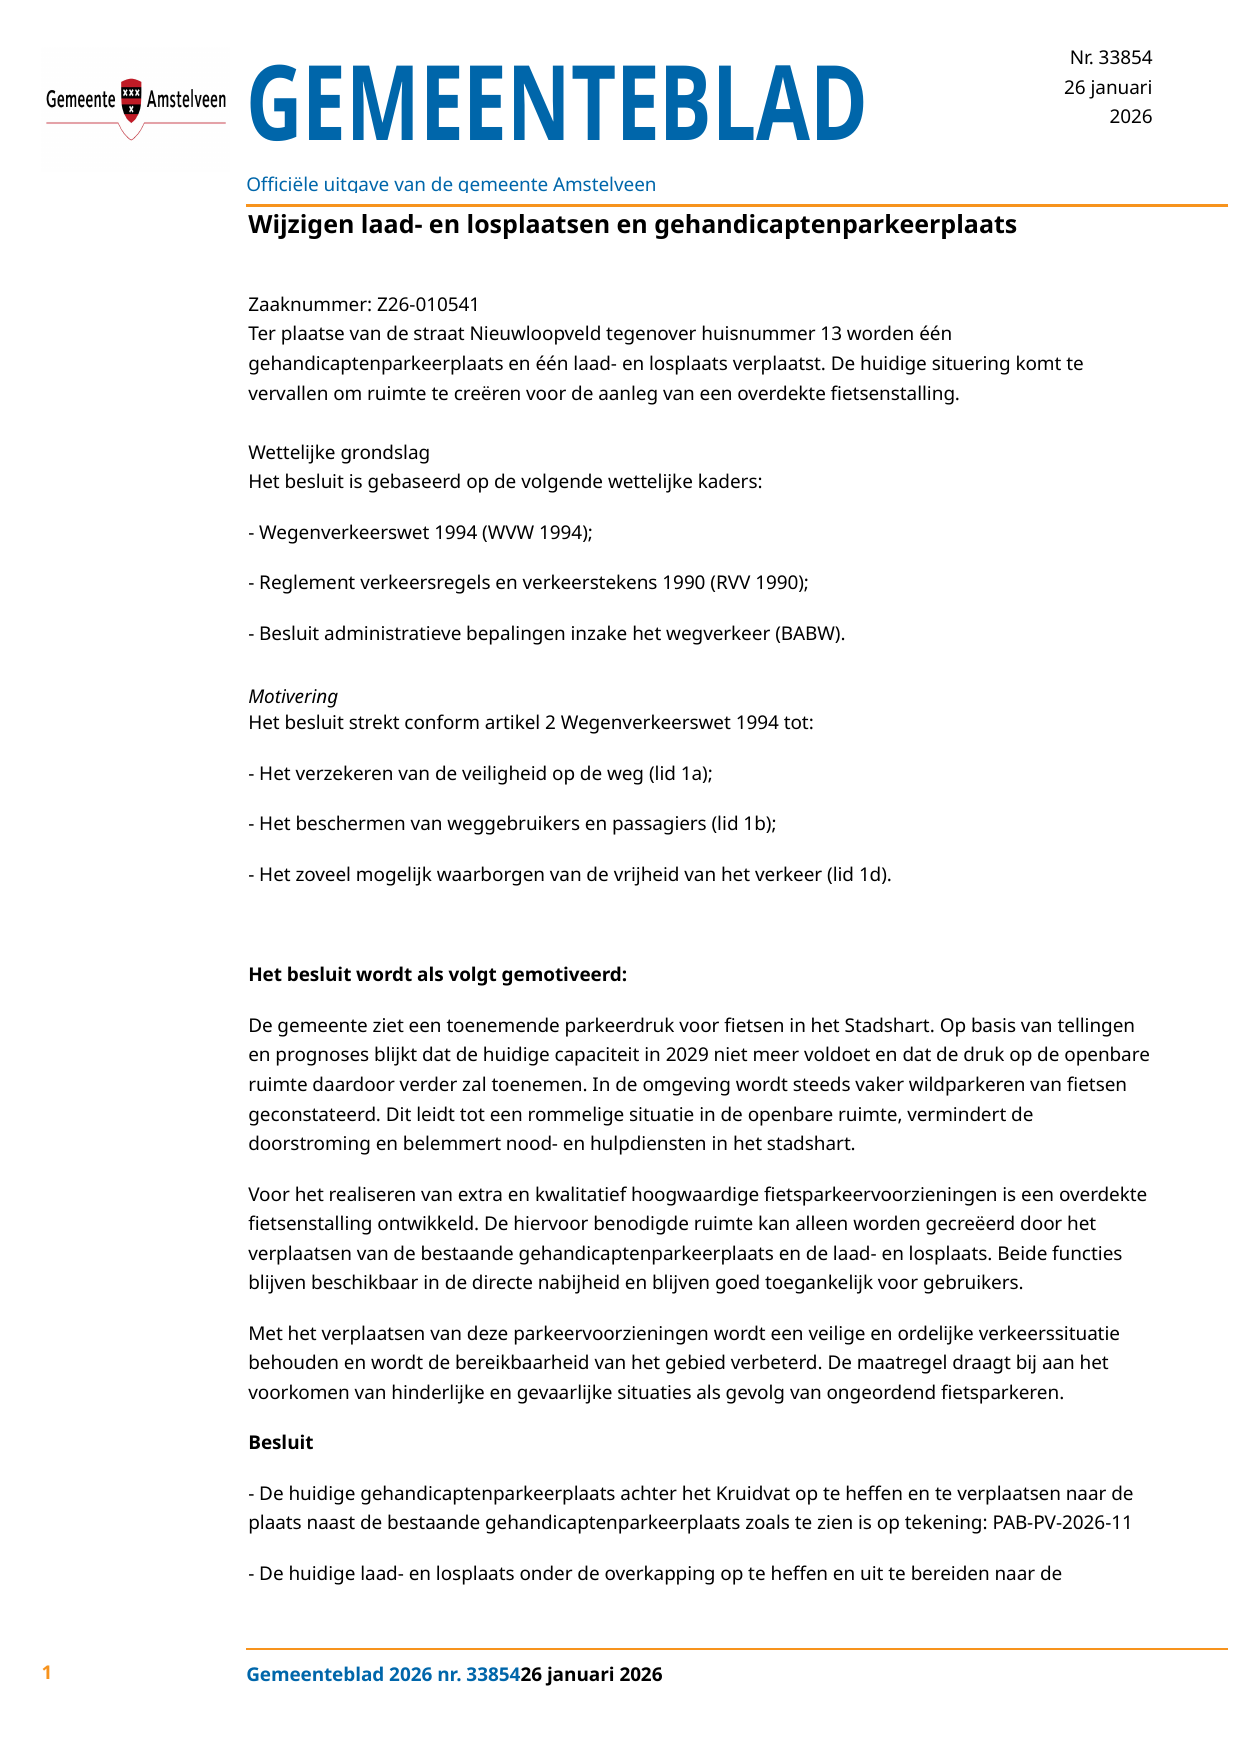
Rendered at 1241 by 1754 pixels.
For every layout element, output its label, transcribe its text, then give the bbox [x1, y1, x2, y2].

text Voor het realiseren van extra en kwalitatief hoogwaardige fietsparkeervoorzieningen is een overdekte fietsenstalling ontwikkeld. De hiervoor benodigde ruimte kan alleen worden gecreëerd door het verplaatsen van de bestaande gehandicaptenparkeerplaats en de laad- en losplaats. Beide functies blijven beschikbaar in de directe nabijheid en blijven goed toegankelijk voor gebruikers. [248, 1181, 1152, 1295]
text Besluit [248, 1429, 1152, 1455]
text - Het zoveel mogelijk waarborgen van de vrijheid van het verkeer (lid 1d). [248, 861, 1152, 886]
text Motivering [248, 684, 1152, 709]
text - Wegenverkeerswet 1994 (WVW 1994); [248, 519, 1152, 545]
text Wijzigen laad- en losplaatsen en gehandicaptenparkeerplaats [248, 207, 1152, 241]
text - Reglement verkeersregels en verkeerstekens 1990 (RVV 1990); [248, 569, 1152, 595]
picture [41, 47, 231, 172]
text Ter plaatse van de straat Nieuwloopveld tegenover huisnummer 13 worden één gehandicaptenparkeerplaats en één laad- en losplaats verplaatst. De huidige situering komt te vervallen om ruimte te creëren voor de aanleg van een overdekte fietsenstalling. [248, 321, 1152, 406]
text Met het verplaatsen van deze parkeervoorzieningen wordt een veilige en ordelijke verkeerssituatie behouden en wordt de bereikbaarheid van het gebied verbeterd. De maatregel draagt bij aan het voorkomen van hinderlijke en gevaarlijke situaties als gevolg van ongeordend fietsparkeren. [248, 1320, 1152, 1405]
text - De huidige laad- en losplaats onder de overkapping op te heffen en uit te bereiden naar de [248, 1560, 1152, 1586]
text Het besluit strekt conform artikel 2 Wegenverkeerswet 1994 tot: [248, 709, 1152, 735]
text Wettelijke grondslag [248, 439, 1152, 465]
text Het besluit wordt als volgt gemotiveerd: [248, 962, 1152, 987]
text Het besluit is gebaseerd op de volgende wettelijke kaders: [248, 468, 1152, 494]
text Zaaknummer: Z26-010541 [248, 291, 1152, 317]
text - Besluit administratieve bepalingen inzake het wegverkeer (BABW). [248, 620, 1152, 646]
text - Het beschermen van weggebruikers en passagiers (lid 1b); [248, 810, 1152, 836]
text De gemeente ziet een toenemende parkeerdruk voor fietsen in het Stadshart. Op basis van tellingen en prognoses blijkt dat de huidige capaciteit in 2029 niet meer voldoet en dat de druk op de openbare ruimte daardoor verder zal toenemen. In de omgeving wordt steeds vaker wildparkeren van fietsen geconstateerd. Dit leidt tot een rommelige situatie in de openbare ruimte, vermindert de doorstroming en belemmert nood- en hulpdiensten in het stadshart. [248, 1012, 1152, 1156]
text - De huidige gehandicaptenparkeerplaats achter het Kruidvat op te heffen en te verplaatsen naar de plaats naast de bestaande gehandicaptenparkeerplaats zoals te zien is op tekening: PAB-PV-2026-11 [248, 1480, 1152, 1535]
text - Het verzekeren van de veiligheid op de weg (lid 1a); [248, 760, 1152, 786]
